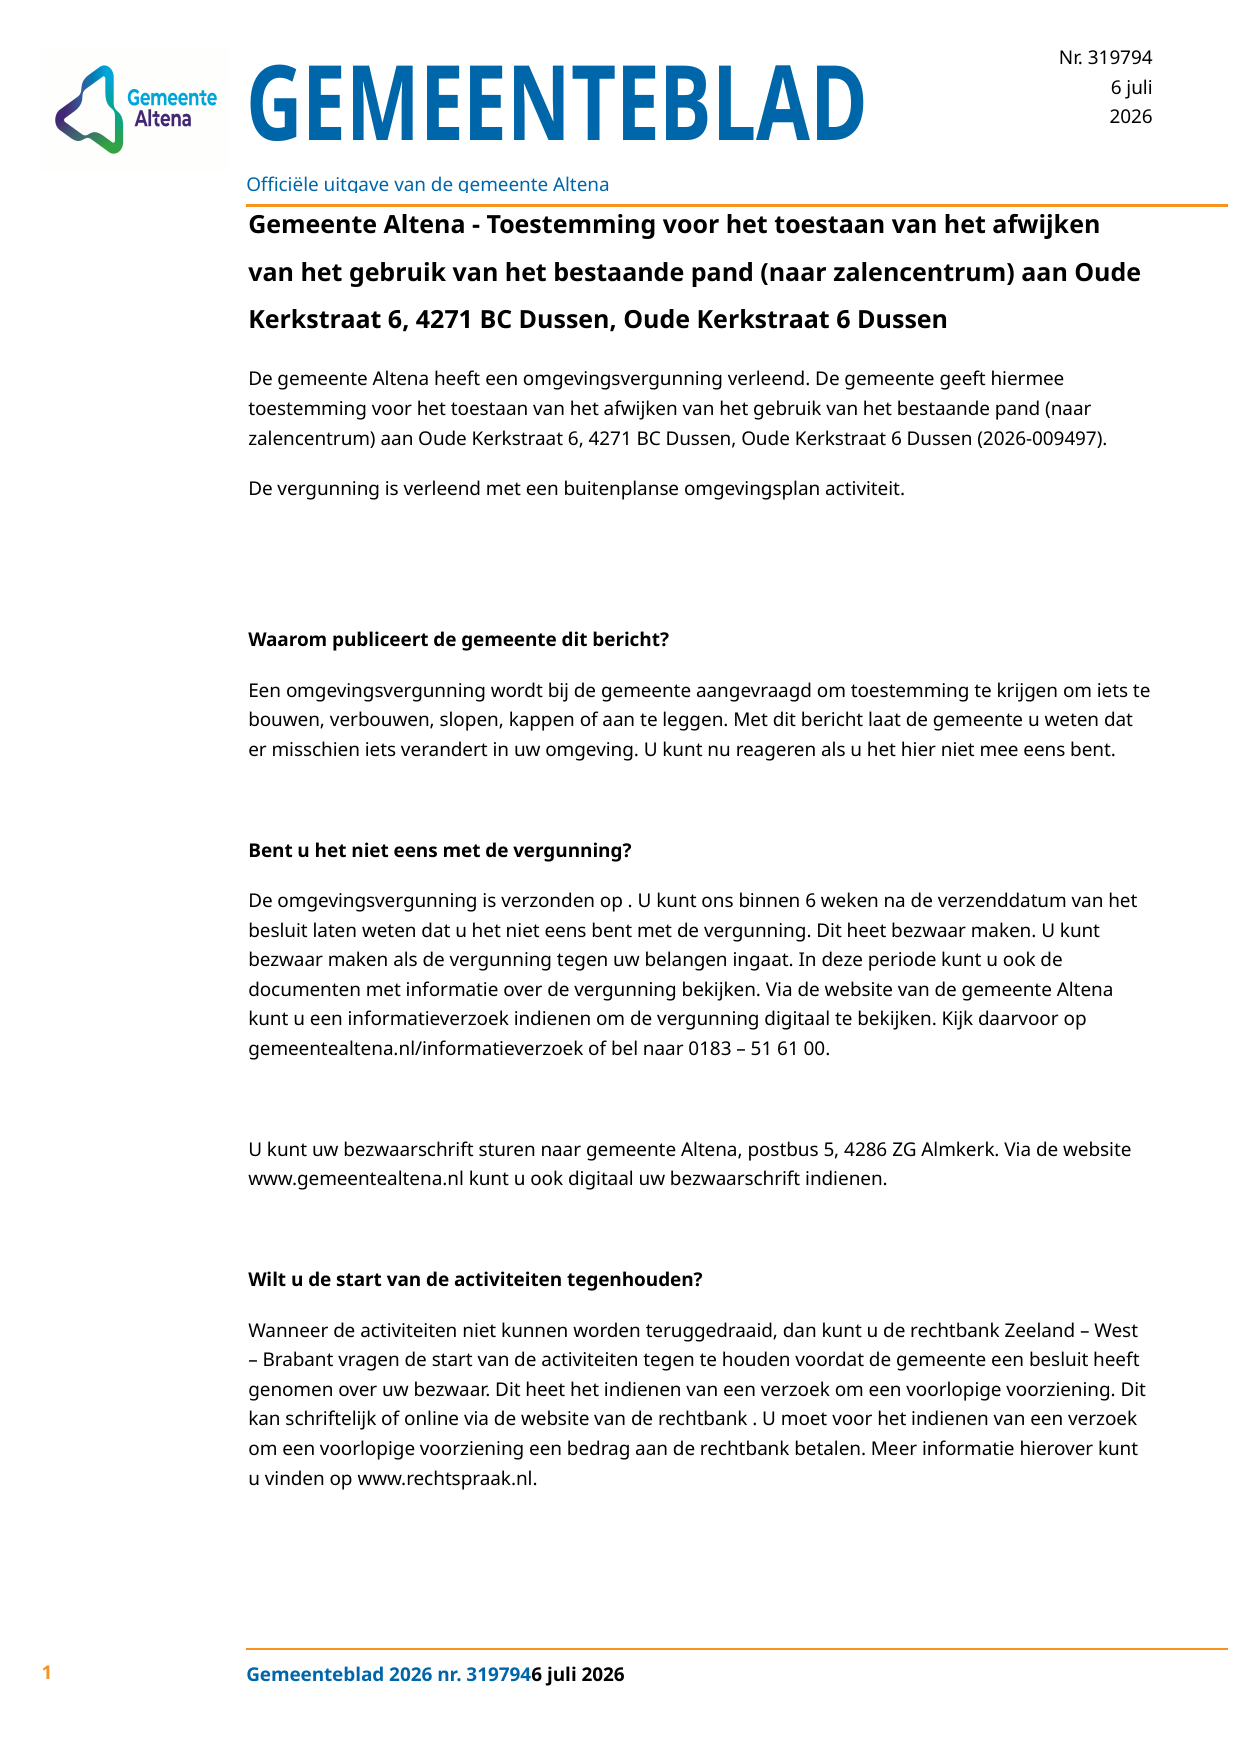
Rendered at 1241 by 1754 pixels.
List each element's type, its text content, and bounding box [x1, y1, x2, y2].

text De gemeente Altena heeft een omgevingsvergunning verleend. De gemeente geeft hiermee toestemming voor het toestaan van het afwijken van het gebruik van het bestaande pand (naar zalencentrum) aan Oude Kerkstraat 6, 4271 BC Dussen, Oude Kerkstraat 6 Dussen (2026-009497). [248, 366, 1152, 450]
text Bent u het niet eens met de vergunning? [248, 837, 1152, 862]
text Waarom publiceert de gemeente dit bericht? [248, 626, 1152, 652]
text Een omgevingsvergunning wordt bij de gemeente aangevraagd om toestemming te krijgen om iets te bouwen, verbouwen, slopen, kappen of aan te leggen. Met dit bericht laat de gemeente u weten dat er misschien iets verandert in uw omgeving. U kunt nu reageren als u het hier niet mee eens bent. [248, 677, 1152, 762]
text U kunt uw bezwaarschrift sturen naar gemeente Altena, postbus 5, 4286 ZG Almkerk. Via de website www.gemeentealtena.nl kunt u ook digitaal uw bezwaarschrift indienen. [248, 1136, 1152, 1191]
text Wanneer de activiteiten niet kunnen worden teruggedraaid, dan kunt u de rechtbank Zeeland – West – Brabant vragen de start van de activiteiten tegen te houden voordat de gemeente een besluit heeft genomen over uw bezwaar. Dit heet het indienen van een verzoek om een voorlopige voorziening. Dit kan schriftelijk of online via de website van de rechtbank . U moet voor het indienen van een verzoek om een voorlopige voorziening een bedrag aan de rechtbank betalen. Meer informatie hierover kunt u vinden op www.rechtspraak.nl. [248, 1317, 1152, 1490]
picture [41, 47, 231, 172]
text Wilt u de start van de activiteiten tegenhouden? [248, 1266, 1152, 1292]
text Gemeente Altena - Toestemming voor het toestaan van het afwijken van het gebruik van het bestaande pand (naar zalencentrum) aan Oude Kerkstraat 6, 4271 BC Dussen, Oude Kerkstraat 6 Dussen [248, 207, 1152, 336]
text De omgevingsvergunning is verzonden op . U kunt ons binnen 6 weken na de verzenddatum van het besluit laten weten dat u het niet eens bent met de vergunning. Dit heet bezwaar maken. U kunt bezwaar maken als de vergunning tegen uw belangen ingaat. In deze periode kunt u ook de documenten met informatie over de vergunning bekijken. Via de website van de gemeente Altena kunt u een informatieverzoek indienen om de vergunning digitaal te bekijken. Kijk daarvoor op gemeentealtena.nl/informatieverzoek of bel naar 0183 – 51 61 00. [248, 887, 1152, 1061]
text De vergunning is verleend met een buitenplanse omgevingsplan activiteit. [248, 475, 1152, 501]
